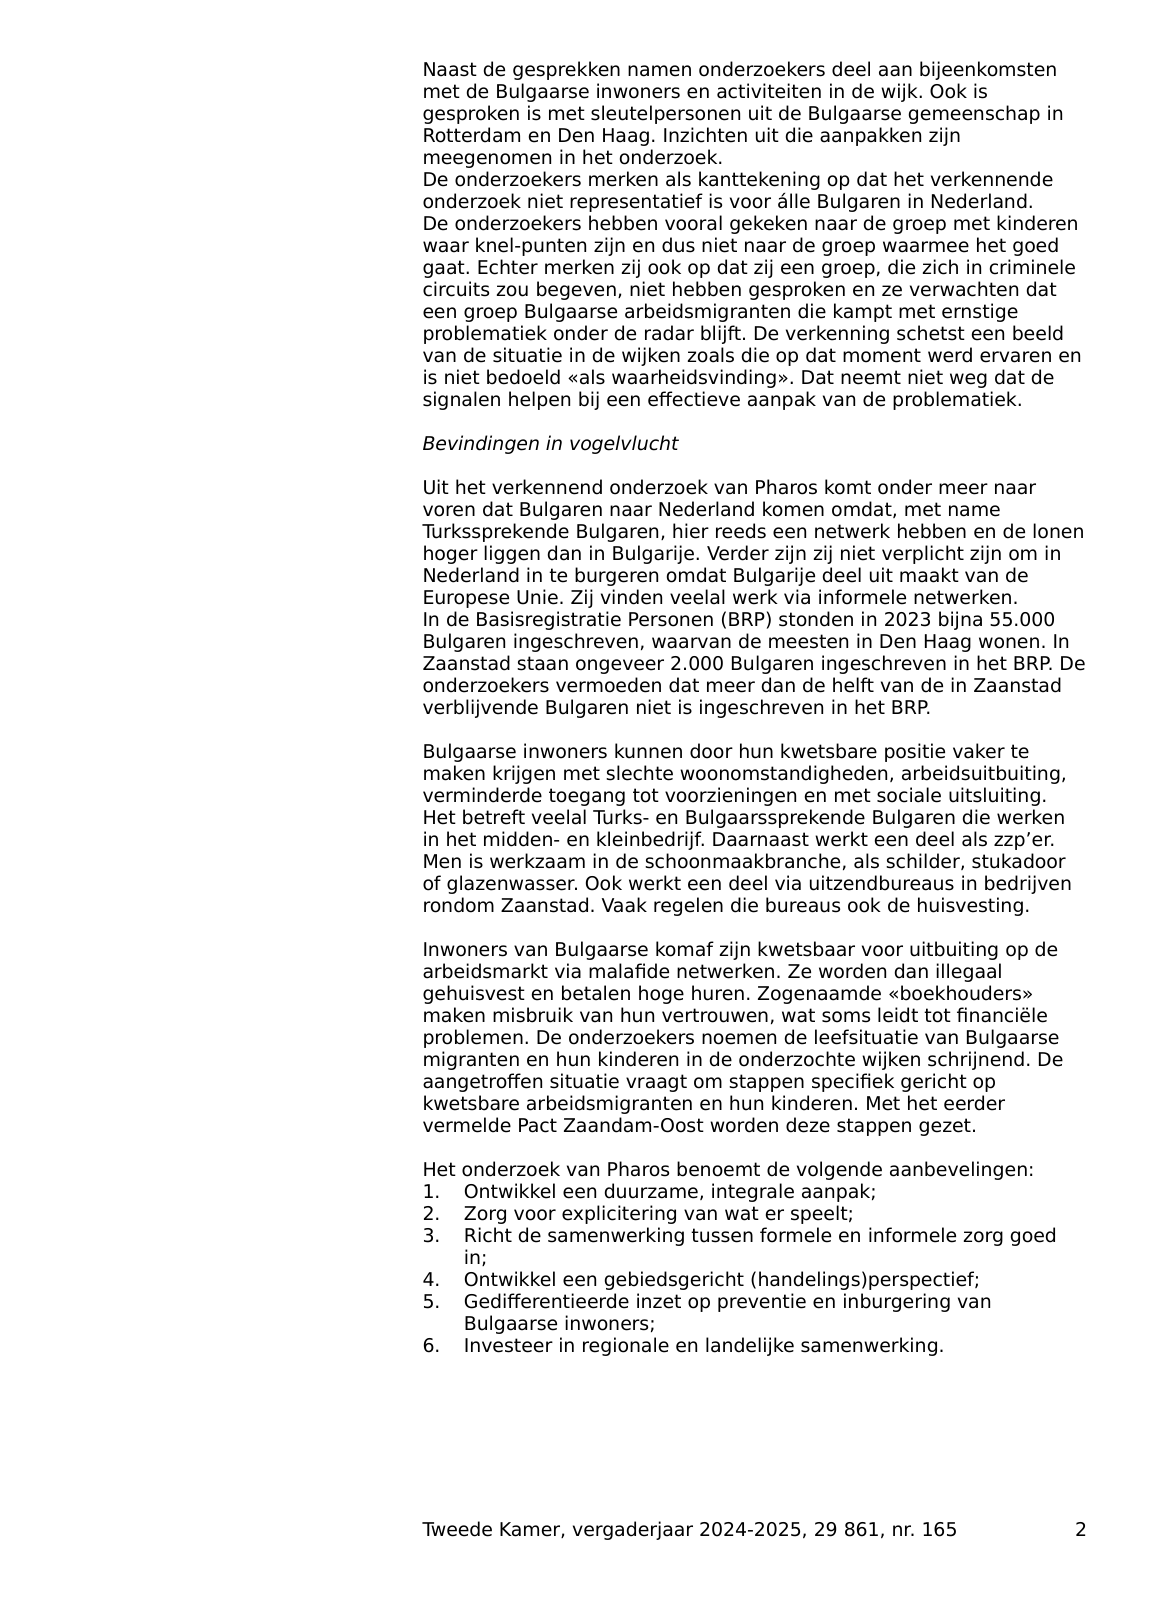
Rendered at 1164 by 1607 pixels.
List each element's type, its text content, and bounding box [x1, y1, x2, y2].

text De onderzoekers hebben vooral gekeken naar de groep met kinderen waar knel-punten zijn en dus niet naar de groep waarmee het goed gaat. Echter merken zij ook op dat zij een groep, die zich in criminele circuits zou begeven, niet hebben gesproken en ze verwachten dat een groep Bulgaarse arbeidsmigranten die kampt met ernstige problematiek onder de radar blijft. De verkenning schetst een beeld van de situatie in de wijken zoals die op dat moment werd ervaren en is niet bedoeld «als waarheidsvinding». Dat neemt niet weg dat de signalen helpen bij een effectieve aanpak van de problematiek. [422, 213, 1087, 411]
text 6. Investeer in regionale en landelijke samenwerking. [422, 1335, 1087, 1357]
text Bulgaarse inwoners kunnen door hun kwetsbare positie vaker te maken krijgen met slechte woonomstandigheden, arbeidsuitbuiting, verminderde toegang tot voorzieningen en met sociale uitsluiting. Het betreft veelal Turks- en Bulgaarssprekende Bulgaren die werken in het midden- en kleinbedrijf. Daarnaast werkt een deel als zzp’er. Men is werkzaam in de schoonmaakbranche, als schilder, stukadoor of glazenwasser. Ook werkt een deel via uitzendbureaus in bedrijven rondom Zaanstad. Vaak regelen die bureaus ook de huisvesting. [422, 741, 1087, 917]
text 4. Ontwikkel een gebiedsgericht (handelings)perspectief; [422, 1269, 1087, 1291]
subtitle Bevindingen in vogelvlucht [422, 433, 1087, 455]
text 5. Gedifferentieerde inzet op preventie en inburgering van Bulgaarse inwoners; [422, 1291, 1087, 1335]
text Het onderzoek van Pharos benoemt de volgende aanbevelingen: [422, 1159, 1087, 1181]
text Uit het verkennend onderzoek van Pharos komt onder meer naar voren dat Bulgaren naar Nederland komen omdat, met name Turkssprekende Bulgaren, hier reeds een netwerk hebben en de lonen hoger liggen dan in Bulgarije. Verder zijn zij niet verplicht zijn om in Nederland in te burgeren omdat Bulgarije deel uit maakt van de Europese Unie. Zij vinden veelal werk via informele netwerken. [422, 477, 1087, 609]
text Naast de gesprekken namen onderzoekers deel aan bijeenkomsten met de Bulgaarse inwoners en activiteiten in de wijk. Ook is gesproken is met sleutelpersonen uit de Bulgaarse gemeenschap in Rotterdam en Den Haag. Inzichten uit die aanpakken zijn meegenomen in het onderzoek. [422, 59, 1087, 169]
text 2. Zorg voor explicitering van wat er speelt; [422, 1203, 1087, 1225]
text Inwoners van Bulgaarse komaf zijn kwetsbaar voor uitbuiting op de arbeidsmarkt via malafide netwerken. Ze worden dan illegaal gehuisvest en betalen hoge huren. Zogenaamde «boekhouders» maken misbruik van hun vertrouwen, wat soms leidt tot financiële problemen. De onderzoekers noemen de leefsituatie van Bulgaarse migranten en hun kinderen in de onderzochte wijken schrijnend. De aangetroffen situatie vraagt om stappen specifiek gericht op kwetsbare arbeidsmigranten en hun kinderen. Met het eerder vermelde Pact Zaandam-Oost worden deze stappen gezet. [422, 939, 1087, 1137]
text 3. Richt de samenwerking tussen formele en informele zorg goed in; [422, 1225, 1087, 1269]
text In de Basisregistratie Personen (BRP) stonden in 2023 bijna 55.000 Bulgaren ingeschreven, waarvan de meesten in Den Haag wonen. In Zaanstad staan ongeveer 2.000 Bulgaren ingeschreven in het BRP. De onderzoekers vermoeden dat meer dan de helft van de in Zaanstad verblijvende Bulgaren niet is ingeschreven in het BRP. [422, 609, 1087, 719]
text De onderzoekers merken als kanttekening op dat het verkennende onderzoek niet representatief is voor álle Bulgaren in Nederland. [422, 169, 1087, 213]
text 1. Ontwikkel een duurzame, integrale aanpak; [422, 1181, 1087, 1203]
